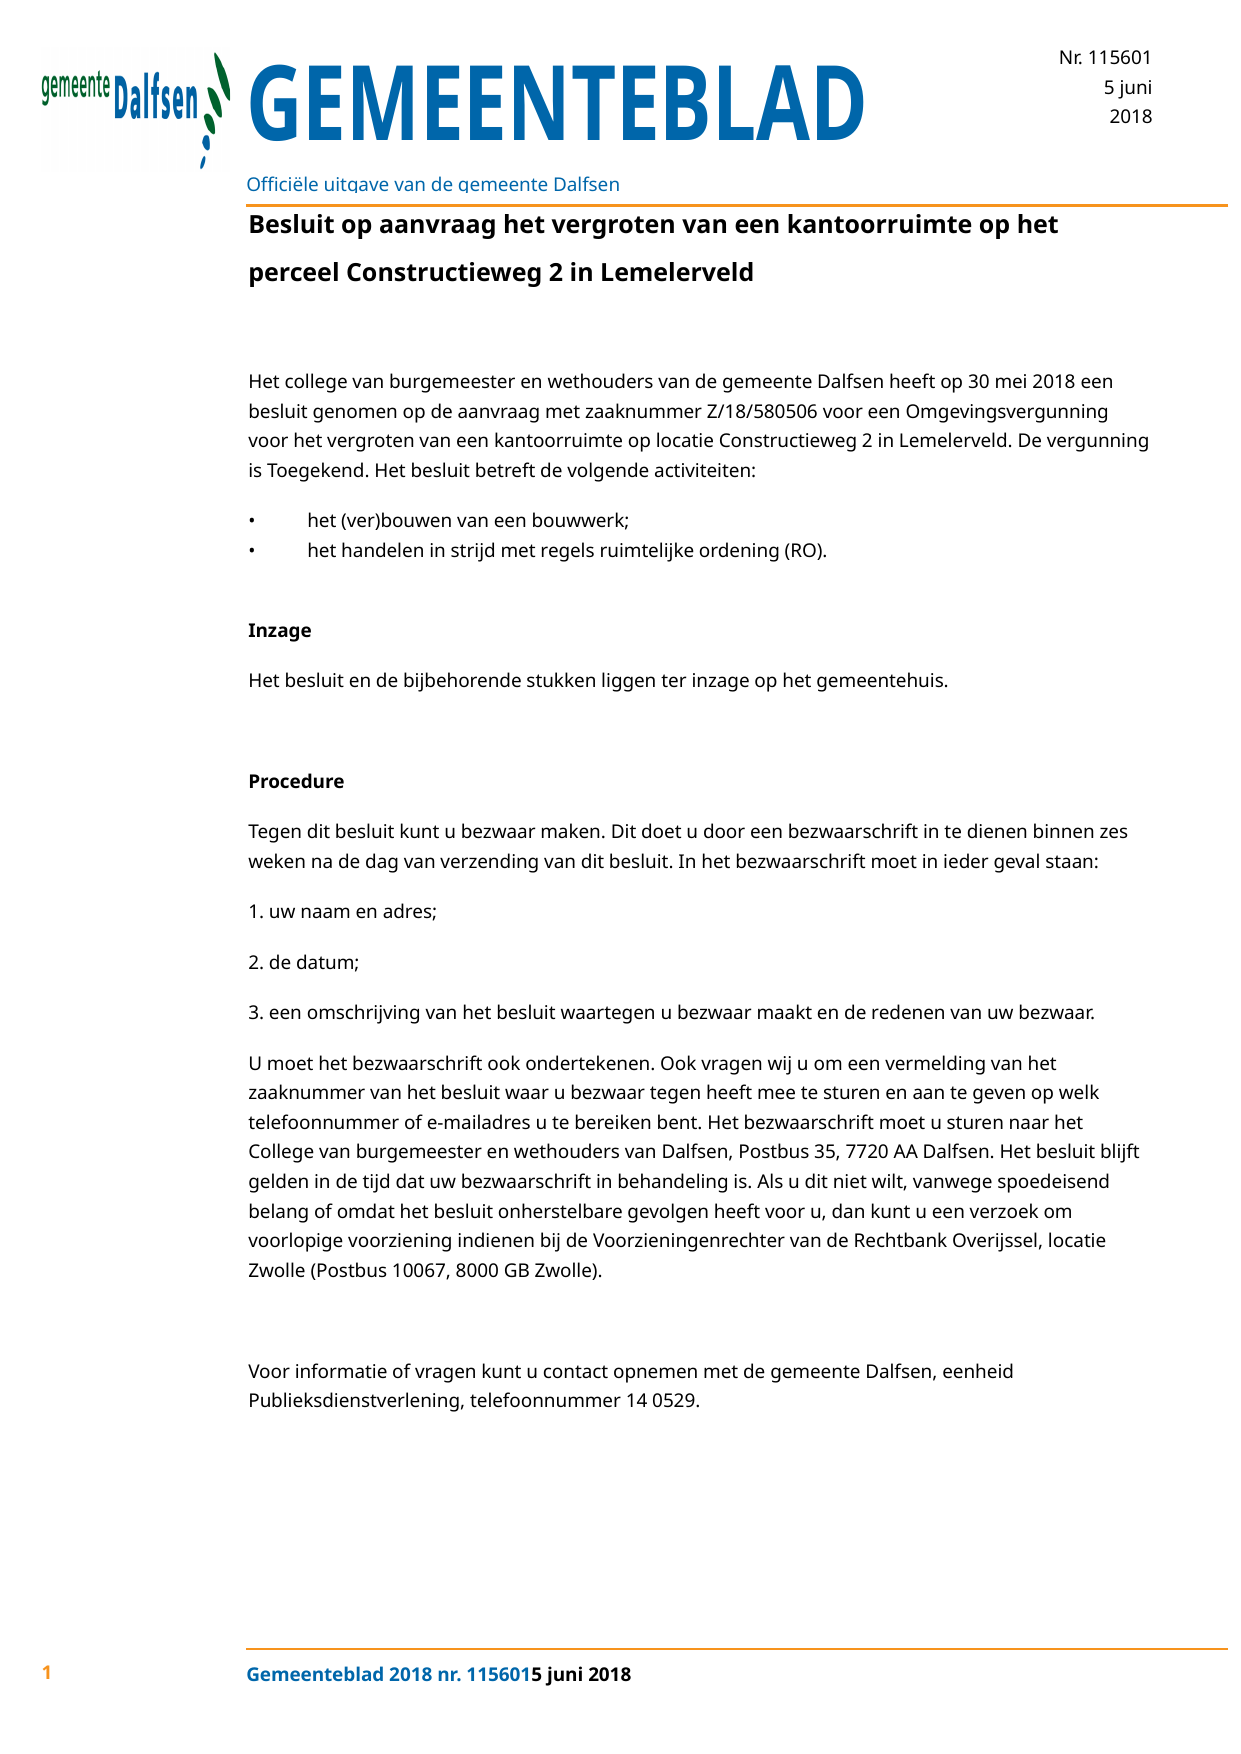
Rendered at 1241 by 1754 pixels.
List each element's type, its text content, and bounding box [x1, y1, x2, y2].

text Besluit op aanvraag het vergroten van een kantoorruimte op het perceel Constructieweg 2 in Lemelerveld [248, 207, 1152, 288]
text Tegen dit besluit kunt u bezwaar maken. Dit doet u door een bezwaarschrift in te dienen binnen zes weken na de dag van verzending van dit besluit. In het bezwaarschrift moet in ieder geval staan: [248, 819, 1152, 874]
picture [41, 47, 231, 172]
text 3. een omschrijving van het besluit waartegen u bezwaar maakt en de redenen van uw bezwaar. [248, 999, 1152, 1025]
text Het college van burgemeester en wethouders van de gemeente Dalfsen heeft op 30 mei 2018 een besluit genomen op de aanvraag met zaaknummer Z/18/580506 voor een Omgevingsvergunning voor het vergroten van een kantoorruimte op locatie Constructieweg 2 in Lemelerveld. De vergunning is Toegekend. Het besluit betreft de volgende activiteiten: [248, 368, 1152, 483]
text U moet het bezwaarschrift ook ondertekenen. Ook vragen wij u om een vermelding van het zaaknummer van het besluit waar u bezwaar tegen heeft mee te sturen en aan te geven op welk telefoonnummer of e-mailadres u te bereiken bent. Het bezwaarschrift moet u sturen naar het College van burgemeester en wethouders van Dalfsen, Postbus 35, 7720 AA Dalfsen. Het besluit blijft gelden in de tijd dat uw bezwaarschrift in behandeling is. Als u dit niet wilt, vanwege spoedeisend belang of omdat het besluit onherstelbare gevolgen heeft voor u, dan kunt u een verzoek om voorlopige voorziening indienen bij de Voorzieningenrechter van de Rechtbank Overijssel, locatie Zwolle (Postbus 10067, 8000 GB Zwolle). [248, 1050, 1152, 1283]
text Het besluit en de bijbehorende stukken liggen ter inzage op het gemeentehuis. [248, 667, 1152, 693]
text 2. de datum; [248, 949, 1152, 975]
text Inzage [248, 617, 1152, 643]
text Voor informatie of vragen kunt u contact opnemen met de gemeente Dalfsen, eenheid Publieksdienstverlening, telefoonnummer 14 0529. [248, 1358, 1152, 1413]
list het handelen in strijd met regels ruimtelijke ordening (RO). [248, 537, 1152, 563]
list het (ver)bouwen van een bouwwerk; [248, 507, 1152, 533]
text 1. uw naam en adres; [248, 899, 1152, 924]
text Procedure [248, 768, 1152, 794]
